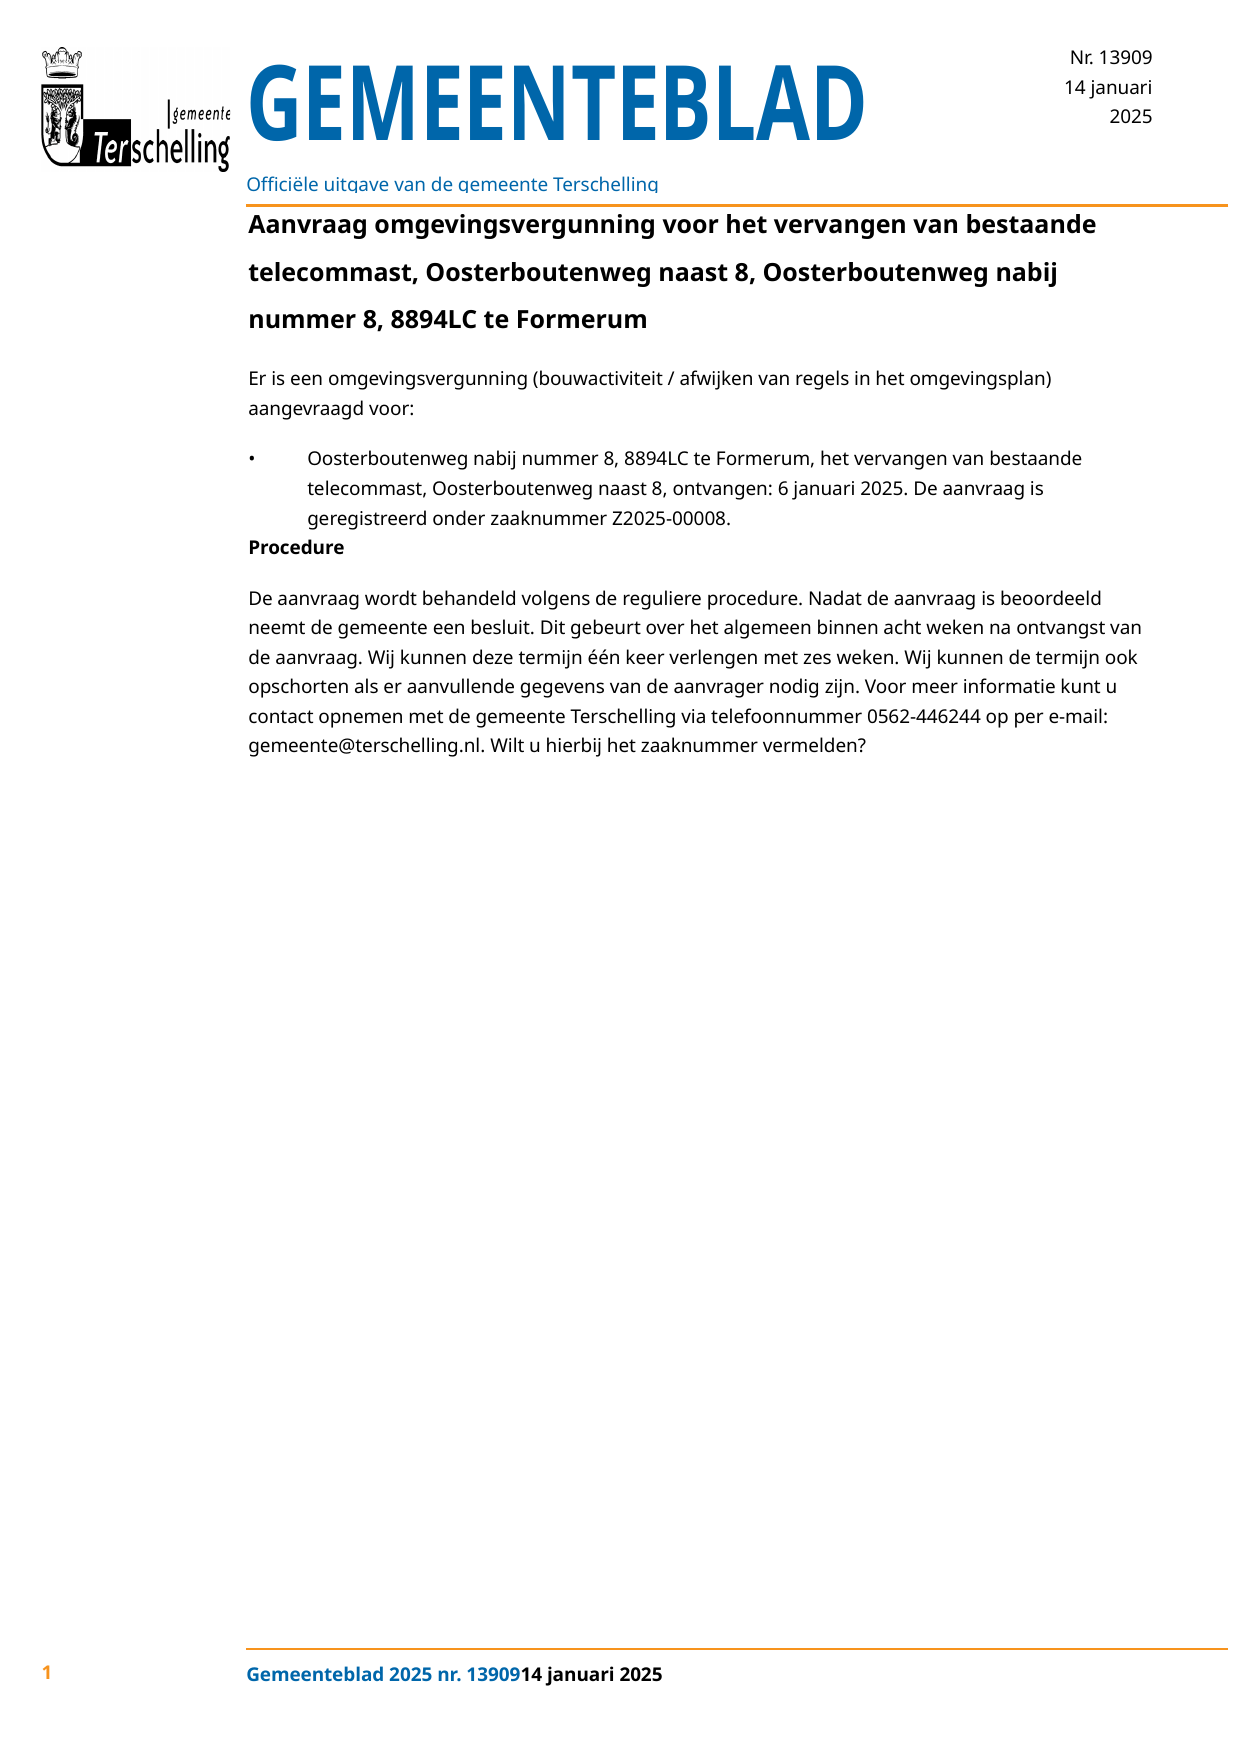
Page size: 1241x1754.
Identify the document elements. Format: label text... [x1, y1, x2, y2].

picture [41, 47, 231, 172]
text De aanvraag wordt behandeld volgens de reguliere procedure. Nadat de aanvraag is beoordeeld neemt de gemeente een besluit. Dit gebeurt over het algemeen binnen acht weken na ontvangst van de aanvraag. Wij kunnen deze termijn één keer verlengen met zes weken. Wij kunnen de termijn ook opschorten als er aanvullende gegevens van de aanvrager nodig zijn. Voor meer informatie kunt u contact opnemen met de gemeente Terschelling via telefoonnummer 0562-446244 op per e-mail: gemeente@terschelling.nl. Wilt u hierbij het zaaknummer vermelden? [248, 585, 1152, 758]
text Procedure [248, 534, 1152, 560]
list Oosterboutenweg nabij nummer 8, 8894LC te Formerum, het vervangen van bestaande telecommast, Oosterboutenweg naast 8, ontvangen: 6 januari 2025. De aanvraag is geregistreerd onder zaaknummer Z2025-00008. [248, 446, 1152, 530]
text Er is een omgevingsvergunning (bouwactiviteit / afwijken van regels in het omgevingsplan) aangevraagd voor: [248, 366, 1152, 421]
text Aanvraag omgevingsvergunning voor het vervangen van bestaande telecommast, Oosterboutenweg naast 8, Oosterboutenweg nabij nummer 8, 8894LC te Formerum [248, 207, 1152, 336]
